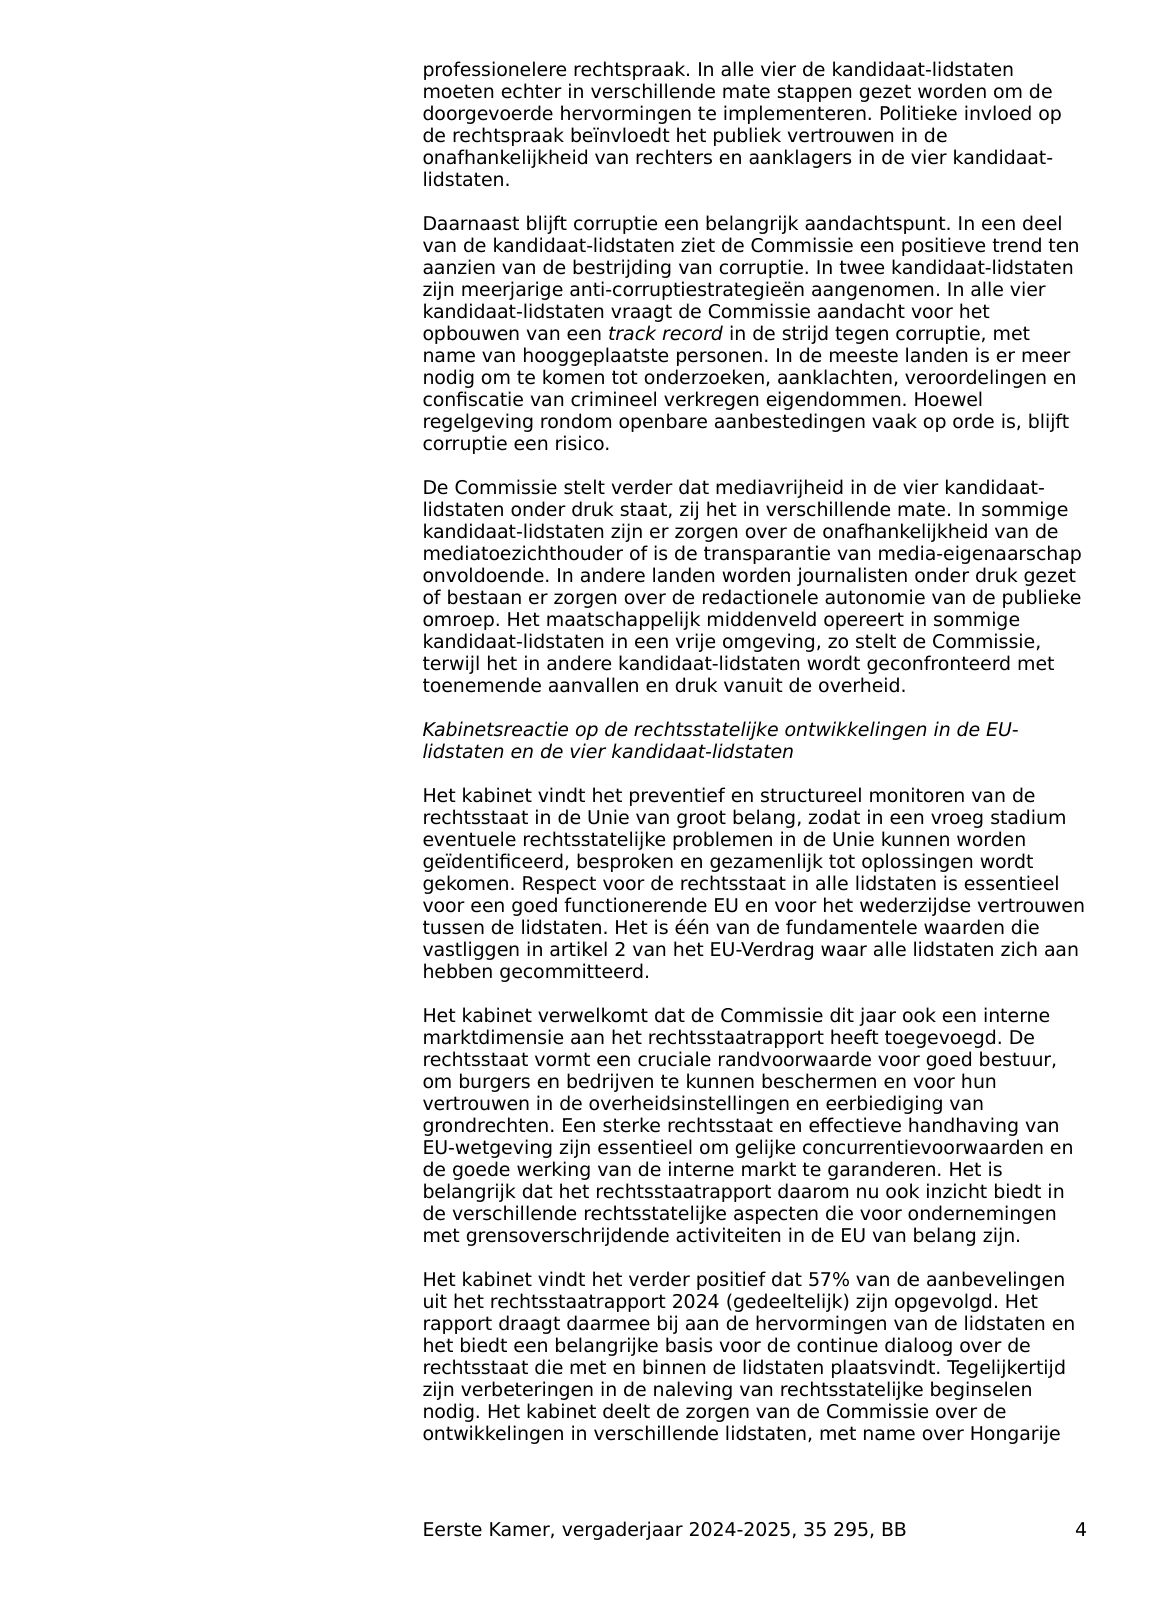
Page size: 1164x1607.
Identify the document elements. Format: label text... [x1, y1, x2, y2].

text Daarnaast blijft corruptie een belangrijk aandachtspunt. In een deel van de kandidaat-lidstaten ziet de Commissie een positieve trend ten aanzien van de bestrijding van corruptie. In twee kandidaat-lidstaten zijn meerjarige anti-corruptiestrategieën aangenomen. In alle vier kandidaat-lidstaten vraagt de Commissie aandacht voor het opbouwen van een track record in de strijd tegen corruptie, met name van hooggeplaatste personen. In de meeste landen is er meer nodig om te komen tot onderzoeken, aanklachten, veroordelingen en confiscatie van crimineel verkregen eigendommen. Hoewel regelgeving rondom openbare aanbestedingen vaak op orde is, blijft corruptie een risico. [422, 213, 1087, 455]
text Het kabinet vindt het verder positief dat 57% van de aanbevelingen uit het rechtsstaatrapport 2024 (gedeeltelijk) zijn opgevolgd. Het rapport draagt daarmee bij aan de hervormingen van de lidstaten en het biedt een belangrijke basis voor de continue dialoog over de rechtsstaat die met en binnen de lidstaten plaatsvindt. Tegelijkertijd zijn verbeteringen in de naleving van rechtsstatelijke beginselen nodig. Het kabinet deelt de zorgen van de Commissie over de ontwikkelingen in verschillende lidstaten, met name over Hongarije [422, 1269, 1087, 1445]
text Het kabinet vindt het preventief en structureel monitoren van de rechtsstaat in de Unie van groot belang, zodat in een vroeg stadium eventuele rechtsstatelijke problemen in de Unie kunnen worden geïdentificeerd, besproken en gezamenlijk tot oplossingen wordt gekomen. Respect voor de rechtsstaat in alle lidstaten is essentieel voor een goed functionerende EU en voor het wederzijdse vertrouwen tussen de lidstaten. Het is één van de fundamentele waarden die vastliggen in artikel 2 van het EU-Verdrag waar alle lidstaten zich aan hebben gecommitteerd. [422, 785, 1087, 983]
text professionelere rechtspraak. In alle vier de kandidaat-lidstaten moeten echter in verschillende mate stappen gezet worden om de doorgevoerde hervormingen te implementeren. Politieke invloed op de rechtspraak beïnvloedt het publiek vertrouwen in de onafhankelijkheid van rechters en aanklagers in de vier kandidaat-lidstaten. [422, 59, 1087, 191]
text De Commissie stelt verder dat mediavrijheid in de vier kandidaat-lidstaten onder druk staat, zij het in verschillende mate. In sommige kandidaat-lidstaten zijn er zorgen over de onafhankelijkheid van de mediatoezichthouder of is de transparantie van media-eigenaarschap onvoldoende. In andere landen worden journalisten onder druk gezet of bestaan er zorgen over de redactionele autonomie van de publieke omroep. Het maatschappelijk middenveld opereert in sommige kandidaat-lidstaten in een vrije omgeving, zo stelt de Commissie, terwijl het in andere kandidaat-lidstaten wordt geconfronteerd met toenemende aanvallen en druk vanuit de overheid. [422, 477, 1087, 697]
text Het kabinet verwelkomt dat de Commissie dit jaar ook een interne marktdimensie aan het rechtsstaatrapport heeft toegevoegd. De rechtsstaat vormt een cruciale randvoorwaarde voor goed bestuur, om burgers en bedrijven te kunnen beschermen en voor hun vertrouwen in de overheidsinstellingen en eerbiediging van grondrechten. Een sterke rechtsstaat en effectieve handhaving van EU-wetgeving zijn essentieel om gelijke concurrentievoorwaarden en de goede werking van de interne markt te garanderen. Het is belangrijk dat het rechtsstaatrapport daarom nu ook inzicht biedt in de verschillende rechtsstatelijke aspecten die voor ondernemingen met grensoverschrijdende activiteiten in de EU van belang zijn. [422, 1005, 1087, 1247]
subtitle Kabinetsreactie op de rechtsstatelijke ontwikkelingen in de EU-lidstaten en de vier kandidaat-lidstaten [422, 719, 1087, 763]
